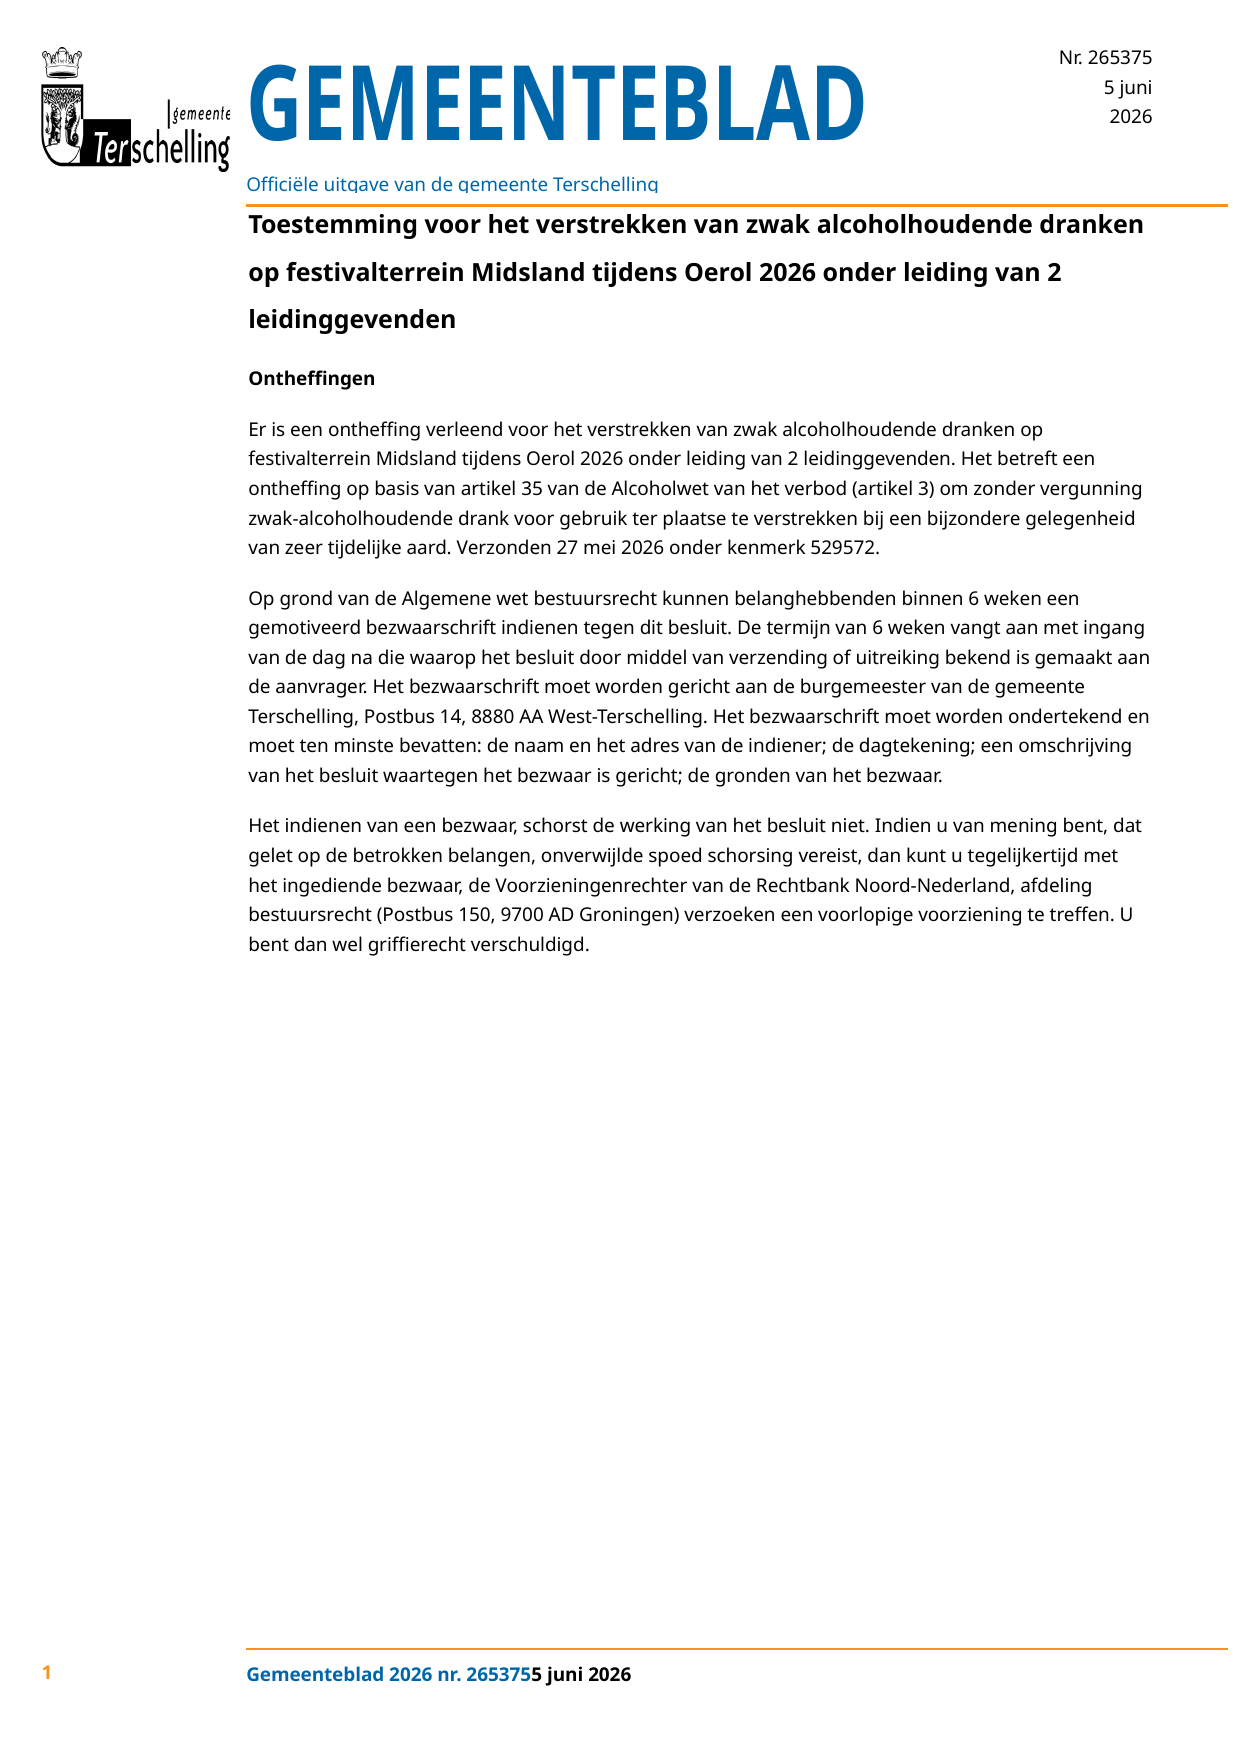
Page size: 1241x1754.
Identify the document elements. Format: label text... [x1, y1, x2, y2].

text Het indienen van een bezwaar, schorst de werking van het besluit niet. Indien u van mening bent, dat gelet op de betrokken belangen, onverwijlde spoed schorsing vereist, dan kunt u tegelijkertijd met het ingediende bezwaar, de Voorzieningenrechter van de Rechtbank Noord-Nederland, afdeling bestuursrecht (Postbus 150, 9700 AD Groningen) verzoeken een voorlopige voorziening te treffen. U bent dan wel griffierecht verschuldigd. [248, 813, 1152, 957]
text Er is een ontheffing verleend voor het verstrekken van zwak alcoholhoudende dranken op festivalterrein Midsland tijdens Oerol 2026 onder leiding van 2 leidinggevenden. Het betreft een ontheffing op basis van artikel 35 van de Alcoholwet van het verbod (artikel 3) om zonder vergunning zwak-alcoholhoudende drank voor gebruik ter plaatse te verstrekken bij een bijzondere gelegenheid van zeer tijdelijke aard. Verzonden 27 mei 2026 onder kenmerk 529572. [248, 416, 1152, 560]
picture [41, 47, 231, 172]
text Op grond van de Algemene wet bestuursrecht kunnen belanghebbenden binnen 6 weken een gemotiveerd bezwaarschrift indienen tegen dit besluit. De termijn van 6 weken vangt aan met ingang van de dag na die waarop het besluit door middel van verzending of uitreiking bekend is gemaakt aan de aanvrager. Het bezwaarschrift moet worden gericht aan de burgemeester van de gemeente Terschelling, Postbus 14, 8880 AA West-Terschelling. Het bezwaarschrift moet worden ondertekend en moet ten minste bevatten: de naam en het adres van de indiener; de dagtekening; een omschrijving van het besluit waartegen het bezwaar is gericht; de gronden van het bezwaar. [248, 585, 1152, 788]
text Toestemming voor het verstrekken van zwak alcoholhoudende dranken op festivalterrein Midsland tijdens Oerol 2026 onder leiding van 2 leidinggevenden [248, 207, 1152, 336]
text Ontheffingen [248, 366, 1152, 391]
